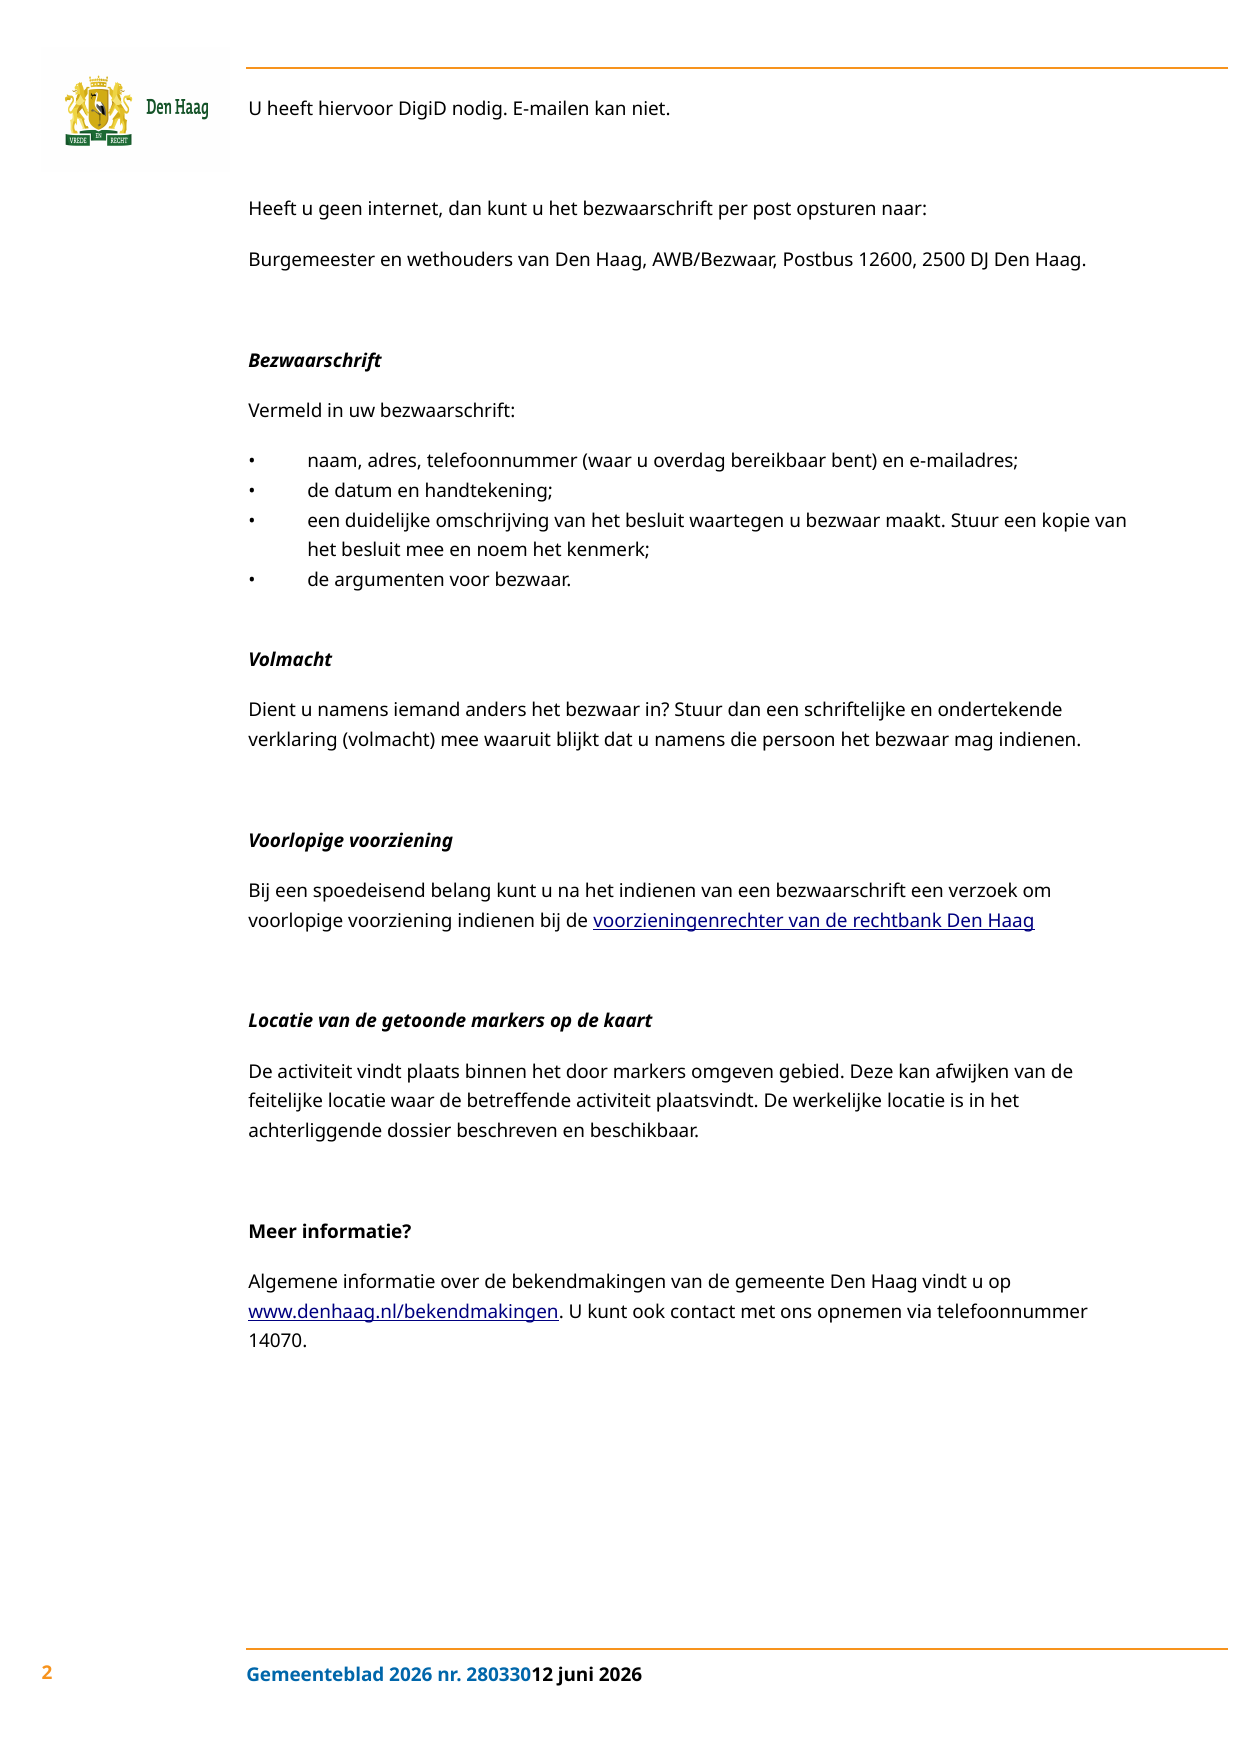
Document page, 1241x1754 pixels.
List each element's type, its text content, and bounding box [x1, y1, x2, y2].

text Dient u namens iemand anders het bezwaar in? Stuur dan een schriftelijke en ondertekende verklaring (volmacht) mee waaruit blijkt dat u namens die persoon het bezwaar mag indienen. [248, 696, 1152, 752]
text Heeft u geen internet, dan kunt u het bezwaarschrift per post opsturen naar: [248, 196, 1152, 221]
list een duidelijke omschrijving van het besluit waartegen u bezwaar maakt. Stuur een kopie van het besluit mee en noem het kenmerk; [248, 507, 1152, 562]
text Bij een spoedeisend belang kunt u na het indienen van een bezwaarschrift een verzoek om voorlopige voorziening indienen bij de voorzieningenrechter van de rechtbank Den Haag [248, 877, 1152, 933]
text Voorlopige voorziening [248, 827, 1152, 853]
text Vermeld in uw bezwaarschrift: [248, 397, 1152, 423]
text Burgemeester en wethouders van Den Haag, AWB/Bezwaar, Postbus 12600, 2500 DJ Den Haag. [248, 246, 1152, 272]
text Algemene informatie over de bekendmakingen van de gemeente Den Haag vindt u op www.denhaag.nl/bekendmakingen. U kunt ook contact met ons opnemen via telefoonnummer 14070. [248, 1268, 1152, 1353]
list de datum en handtekening; [248, 477, 1152, 503]
picture [41, 47, 231, 172]
list naam, adres, telefoonnummer (waar u overdag bereikbaar bent) en e-mailadres; [248, 448, 1152, 473]
text Meer informatie? [248, 1218, 1152, 1244]
text Bezwaarschrift [248, 347, 1152, 373]
text De activiteit vindt plaats binnen het door markers omgeven gebied. Deze kan afwijken van de feitelijke locatie waar de betreffende activiteit plaatsvindt. De werkelijke locatie is in het achterliggende dossier beschreven en beschikbaar. [248, 1058, 1152, 1143]
text Volmacht [248, 646, 1152, 672]
list de argumenten voor bezwaar. [248, 566, 1152, 592]
text Locatie van de getoonde markers op de kaart [248, 1008, 1152, 1033]
text U heeft hiervoor DigiD nodig. E-mailen kan niet. [248, 95, 1152, 121]
